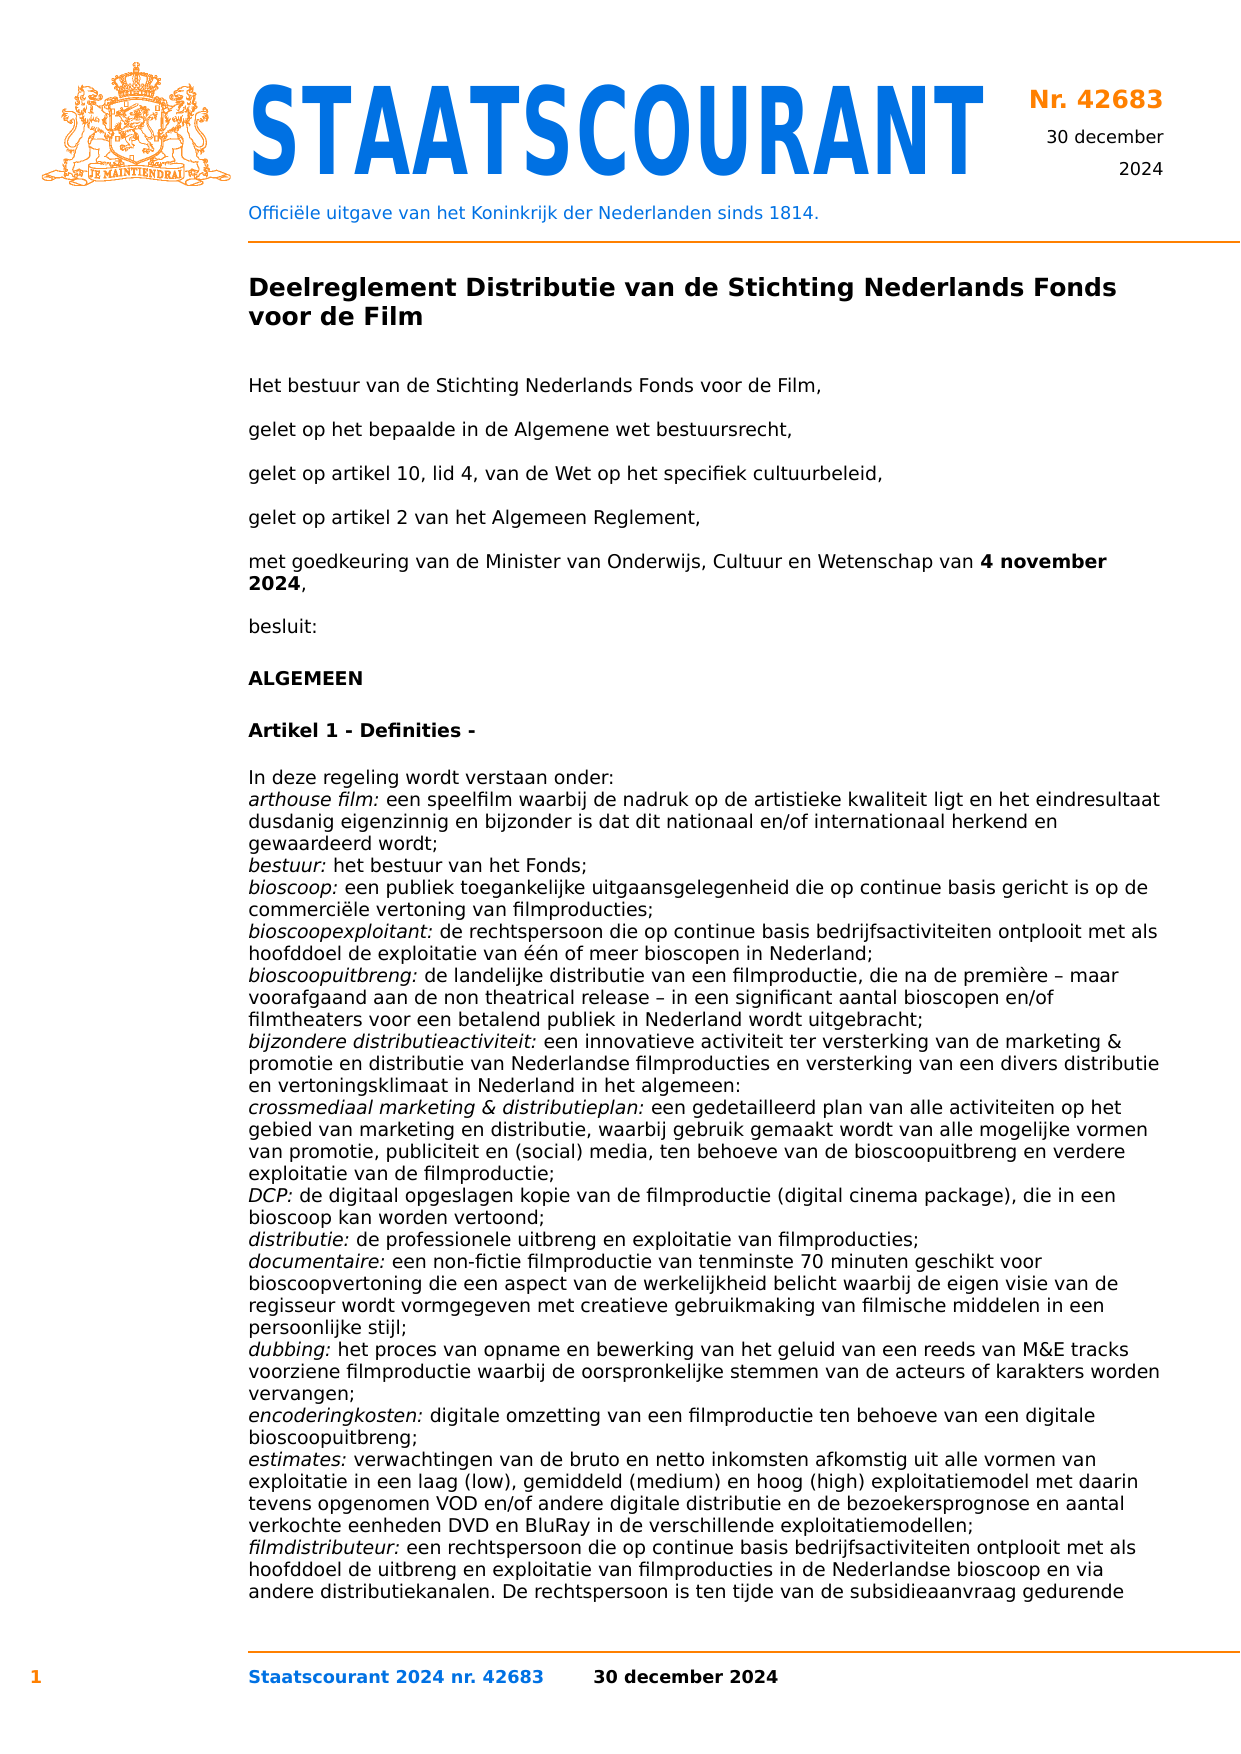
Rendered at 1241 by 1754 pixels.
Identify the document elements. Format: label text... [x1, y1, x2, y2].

text bioscoopuitbreng: de landelijke distributie van een filmproductie, die na de première – maar voorafgaand aan de non theatrical release – in een significant aantal bioscopen en/of filmtheaters voor een betalend publiek in Nederland wordt uitgebracht; [248, 965, 1163, 1031]
picture [41, 62, 231, 186]
subtitle Artikel 1 - Definities - [248, 720, 1163, 742]
subtitle Deelreglement Distributie van de Stichting Nederlands Fonds voor de Film [248, 273, 1163, 331]
text bioscoop: een publiek toegankelijke uitgaansgelegenheid die op continue basis gericht is op de commerciële vertoning van filmproducties; [248, 877, 1163, 921]
text gelet op artikel 2 van het Algemeen Reglement, [248, 507, 1163, 529]
text encoderingkosten: digitale omzetting van een filmproductie ten behoeve van een digitale bioscoopuitbreng; [248, 1405, 1163, 1449]
text In deze regeling wordt verstaan onder: [248, 767, 1163, 789]
subtitle ALGEMEEN [248, 668, 1163, 690]
text arthouse film: een speelfilm waarbij de nadruk op de artistieke kwaliteit ligt en het eindresultaat dusdanig eigenzinnig en bijzonder is dat dit nationaal en/of internationaal herkend en gewaardeerd wordt; [248, 789, 1163, 855]
table_cell Officiële uitgave van het Koninkrijk der Nederlanden sinds 1814. [248, 203, 1240, 241]
table_header Nr. 42683 [998, 62, 1240, 121]
table_cell 2024 [998, 153, 1240, 203]
text met goedkeuring van de Minister van Onderwijs, Cultuur en Wetenschap van 4 november 2024, [248, 551, 1163, 594]
table_header STAATSCOURANT [248, 62, 998, 203]
table_cell 30 december [998, 121, 1240, 153]
text DCP: de digitaal opgeslagen kopie van de filmproductie (digital cinema package), die in een bioscoop kan worden vertoond; [248, 1185, 1163, 1229]
text filmdistributeur: een rechtspersoon die op continue basis bedrijfsactiviteiten ontplooit met als hoofddoel de uitbreng en exploitatie van filmproducties in de Nederlandse bioscoop en via andere distributiekanalen. De rechtspersoon is ten tijde van de subsidieaanvraag gedurende [248, 1537, 1163, 1602]
text gelet op artikel 10, lid 4, van de Wet op het specifiek cultuurbeleid, [248, 463, 1163, 485]
table_header [25, 62, 248, 241]
text documentaire: een non-fictie filmproductie van tenminste 70 minuten geschikt voor bioscoopvertoning die een aspect van de werkelijkheid belicht waarbij de eigen visie van de regisseur wordt vormgegeven met creatieve gebruikmaking van filmische middelen in een persoonlijke stijl; [248, 1251, 1163, 1339]
text estimates: verwachtingen van de bruto en netto inkomsten afkomstig uit alle vormen van exploitatie in een laag (low), gemiddeld (medium) en hoog (high) exploitatiemodel met daarin tevens opgenomen VOD en/of andere digitale distributie en de bezoekersprognose en aantal verkochte eenheden DVD en BluRay in de verschillende exploitatiemodellen; [248, 1449, 1163, 1537]
text besluit: [248, 616, 1163, 638]
text bijzondere distributieactiviteit: een innovatieve activiteit ter versterking van de marketing & promotie en distributie van Nederlandse filmproducties en versterking van een divers distributie en vertoningsklimaat in Nederland in het algemeen: [248, 1031, 1163, 1097]
text distributie: de professionele uitbreng en exploitatie van filmproducties; [248, 1229, 1163, 1251]
text dubbing: het proces van opname en bewerking van het geluid van een reeds van M&E tracks voorziene filmproductie waarbij de oorspronkelijke stemmen van de acteurs of karakters worden vervangen; [248, 1339, 1163, 1405]
text bioscoopexploitant: de rechtspersoon die op continue basis bedrijfsactiviteiten ontplooit met als hoofddoel de exploitatie van één of meer bioscopen in Nederland; [248, 921, 1163, 965]
text gelet op het bepaalde in de Algemene wet bestuursrecht, [248, 419, 1163, 441]
text bestuur: het bestuur van het Fonds; [248, 855, 1163, 877]
text Het bestuur van de Stichting Nederlands Fonds voor de Film, [248, 375, 1163, 397]
text crossmediaal marketing & distributieplan: een gedetailleerd plan van alle activiteiten op het gebied van marketing en distributie, waarbij gebruik gemaakt wordt van alle mogelijke vormen van promotie, publiciteit en (social) media, ten behoeve van de bioscoopuitbreng en verdere exploitatie van de filmproductie; [248, 1097, 1163, 1185]
